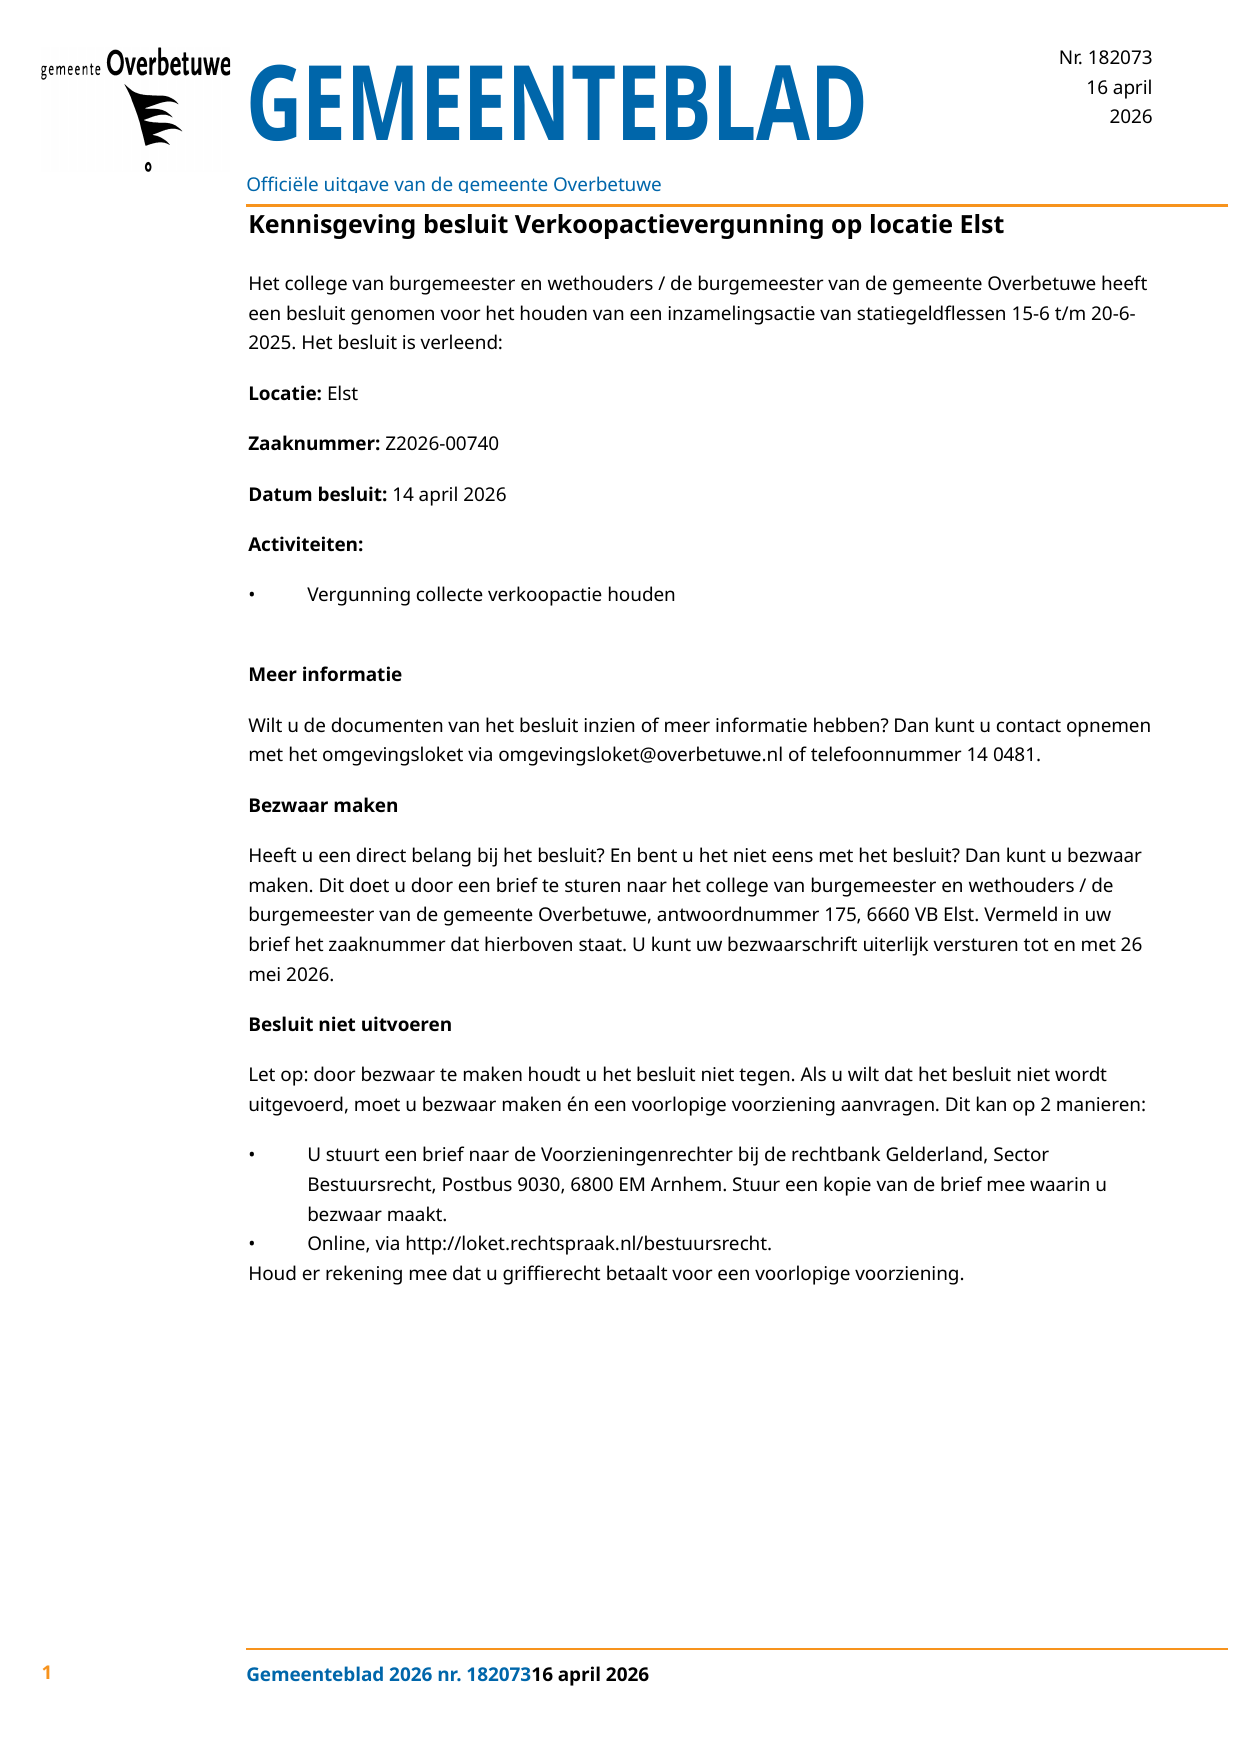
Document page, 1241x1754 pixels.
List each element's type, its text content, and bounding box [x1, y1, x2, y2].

list Vergunning collecte verkoopactie houden [248, 582, 1152, 607]
list U stuurt een brief naar de Voorzieningenrechter bij de rechtbank Gelderland, Sector Bestuursrecht, Postbus 9030, 6800 EM Arnhem. Stuur een kopie van de brief mee waarin u bezwaar maakt. [248, 1142, 1152, 1226]
text Zaaknummer: Z2026-00740 [248, 430, 1152, 456]
list Online, via http://loket.rechtspraak.nl/bestuursrecht. [248, 1230, 1152, 1256]
text Kennisgeving besluit Verkoopactievergunning op locatie Elst [248, 207, 1152, 241]
text Heeft u een direct belang bij het besluit? En bent u het niet eens met het besluit? Dan kunt u bezwaar maken. Dit doet u door een brief te sturen naar het college van burgemeester en wethouders / de burgemeester van de gemeente Overbetuwe, antwoordnummer 175, 6660 VB Elst. Vermeld in uw brief het zaaknummer dat hierboven staat. U kunt uw bezwaarschrift uiterlijk versturen tot en met 26 mei 2026. [248, 842, 1152, 986]
text Meer informatie [248, 662, 1152, 687]
picture [41, 47, 231, 172]
text Datum besluit: 14 april 2026 [248, 481, 1152, 506]
text Activiteiten: [248, 531, 1152, 557]
text Locatie: Elst [248, 380, 1152, 406]
text Let op: door bezwaar te maken houdt u het besluit niet tegen. Als u wilt dat het besluit niet wordt uitgevoerd, moet u bezwaar maken én een voorlopige voorziening aanvragen. Dit kan op 2 manieren: [248, 1062, 1152, 1117]
text Bezwaar maken [248, 792, 1152, 818]
text Het college van burgemeester en wethouders / de burgemeester van de gemeente Overbetuwe heeft een besluit genomen voor het houden van een inzamelingsactie van statiegeldflessen 15-6 t/m 20-6-2025. Het besluit is verleend: [248, 270, 1152, 355]
text Besluit niet uitvoeren [248, 1011, 1152, 1037]
text Wilt u de documenten van het besluit inzien of meer informatie hebben? Dan kunt u contact opnemen met het omgevingsloket via omgevingsloket@overbetuwe.nl of telefoonnummer 14 0481. [248, 712, 1152, 767]
text Houd er rekening mee dat u griffierecht betaalt voor een voorlopige voorziening. [248, 1260, 1152, 1286]
